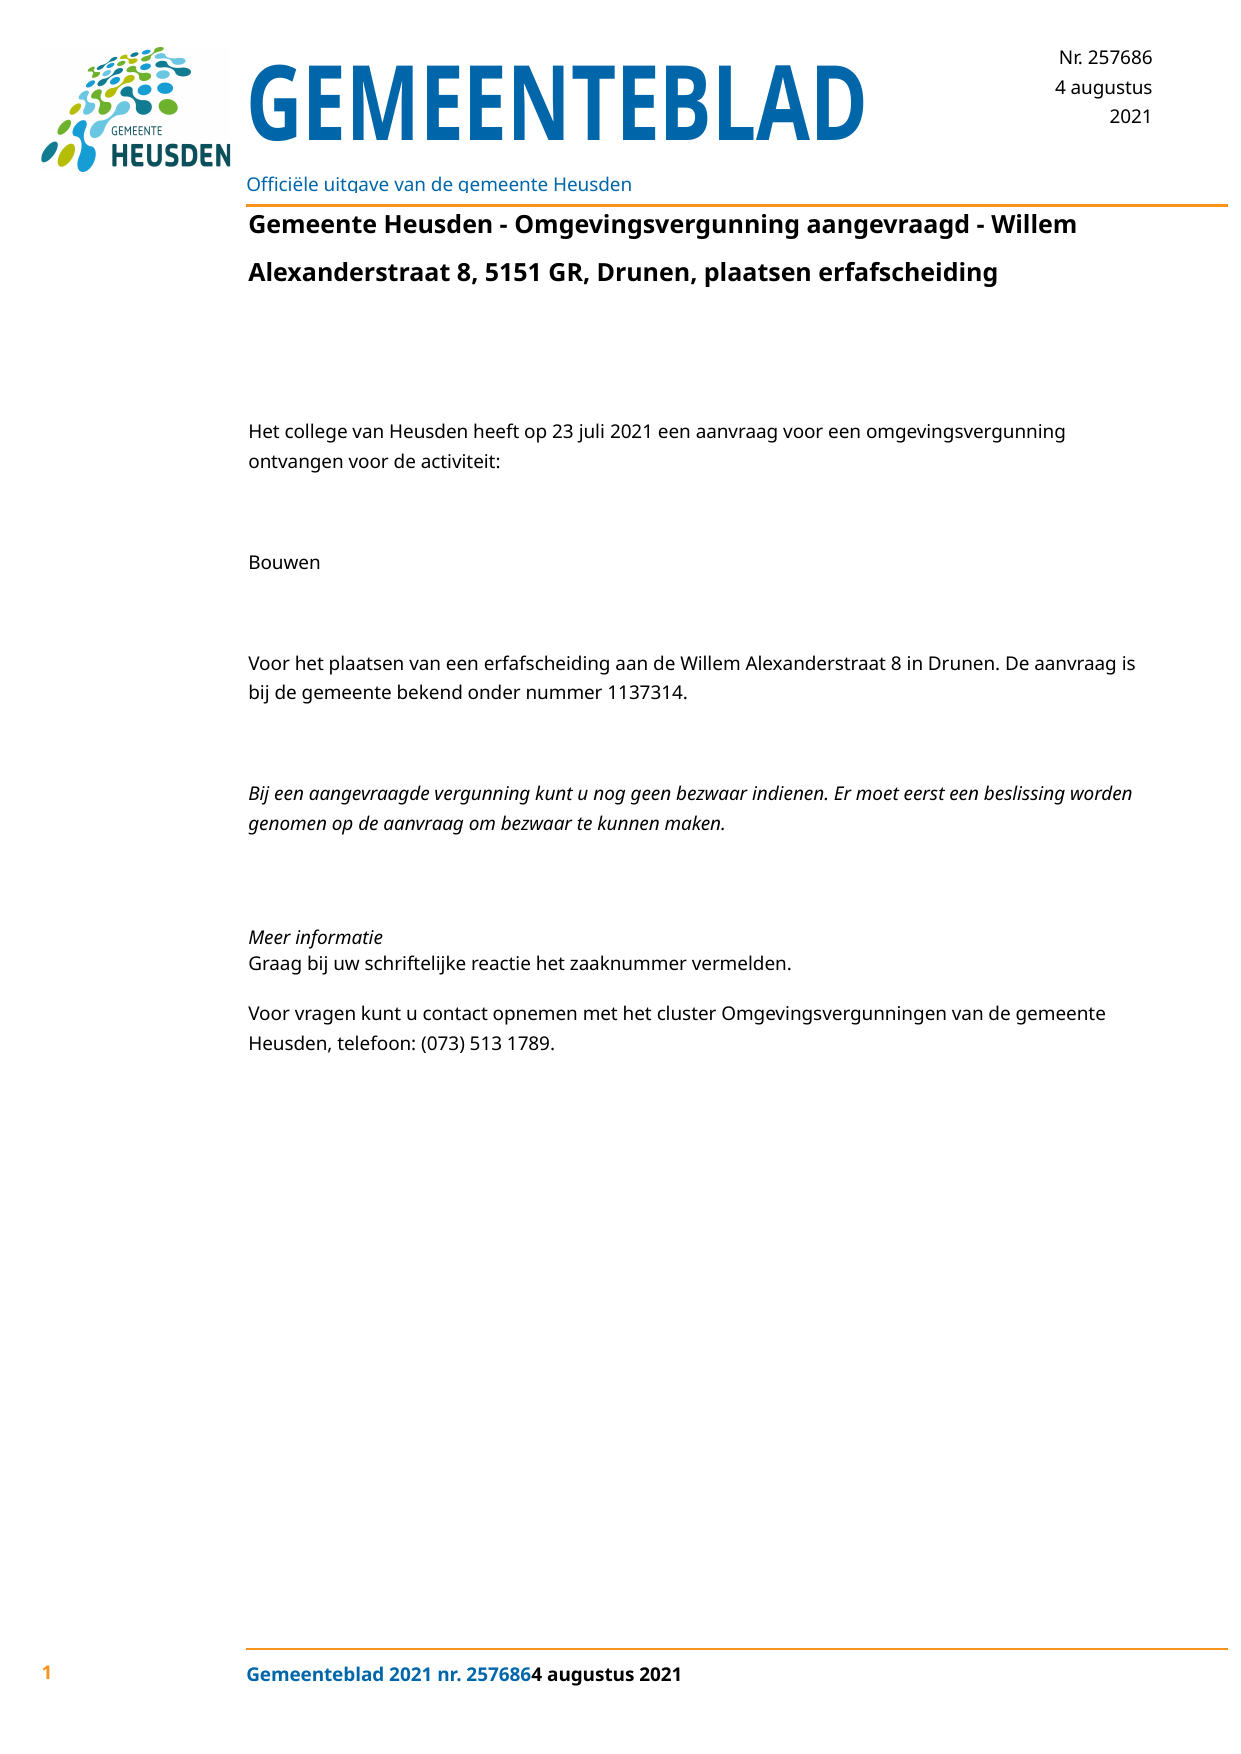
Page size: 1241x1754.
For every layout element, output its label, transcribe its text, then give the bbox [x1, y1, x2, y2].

text Gemeente Heusden - Omgevingsvergunning aangevraagd - Willem Alexanderstraat 8, 5151 GR, Drunen, plaatsen erfafscheiding [248, 207, 1152, 288]
text Het college van Heusden heeft op 23 juli 2021 een aanvraag voor een omgevingsvergunning ontvangen voor de activiteit: [248, 419, 1152, 474]
text Bouwen [248, 549, 1152, 575]
text Voor het plaatsen van een erfafscheiding aan de Willem Alexanderstraat 8 in Drunen. De aanvraag is bij de gemeente bekend onder nummer 1137314. [248, 650, 1152, 705]
text Bij een aangevraagde vergunning kunt u nog geen bezwaar indienen. Er moet eerst een beslissing worden genomen op de aanvraag om bezwaar te kunnen maken. [248, 780, 1152, 836]
picture [41, 47, 231, 172]
text Meer informatie [248, 924, 1152, 950]
text Voor vragen kunt u contact opnemen met het cluster Omgevingsvergunningen van de gemeente Heusden, telefoon: (073) 513 1789. [248, 1001, 1152, 1056]
text Graag bij uw schriftelijke reactie het zaaknummer vermelden. [248, 950, 1152, 976]
